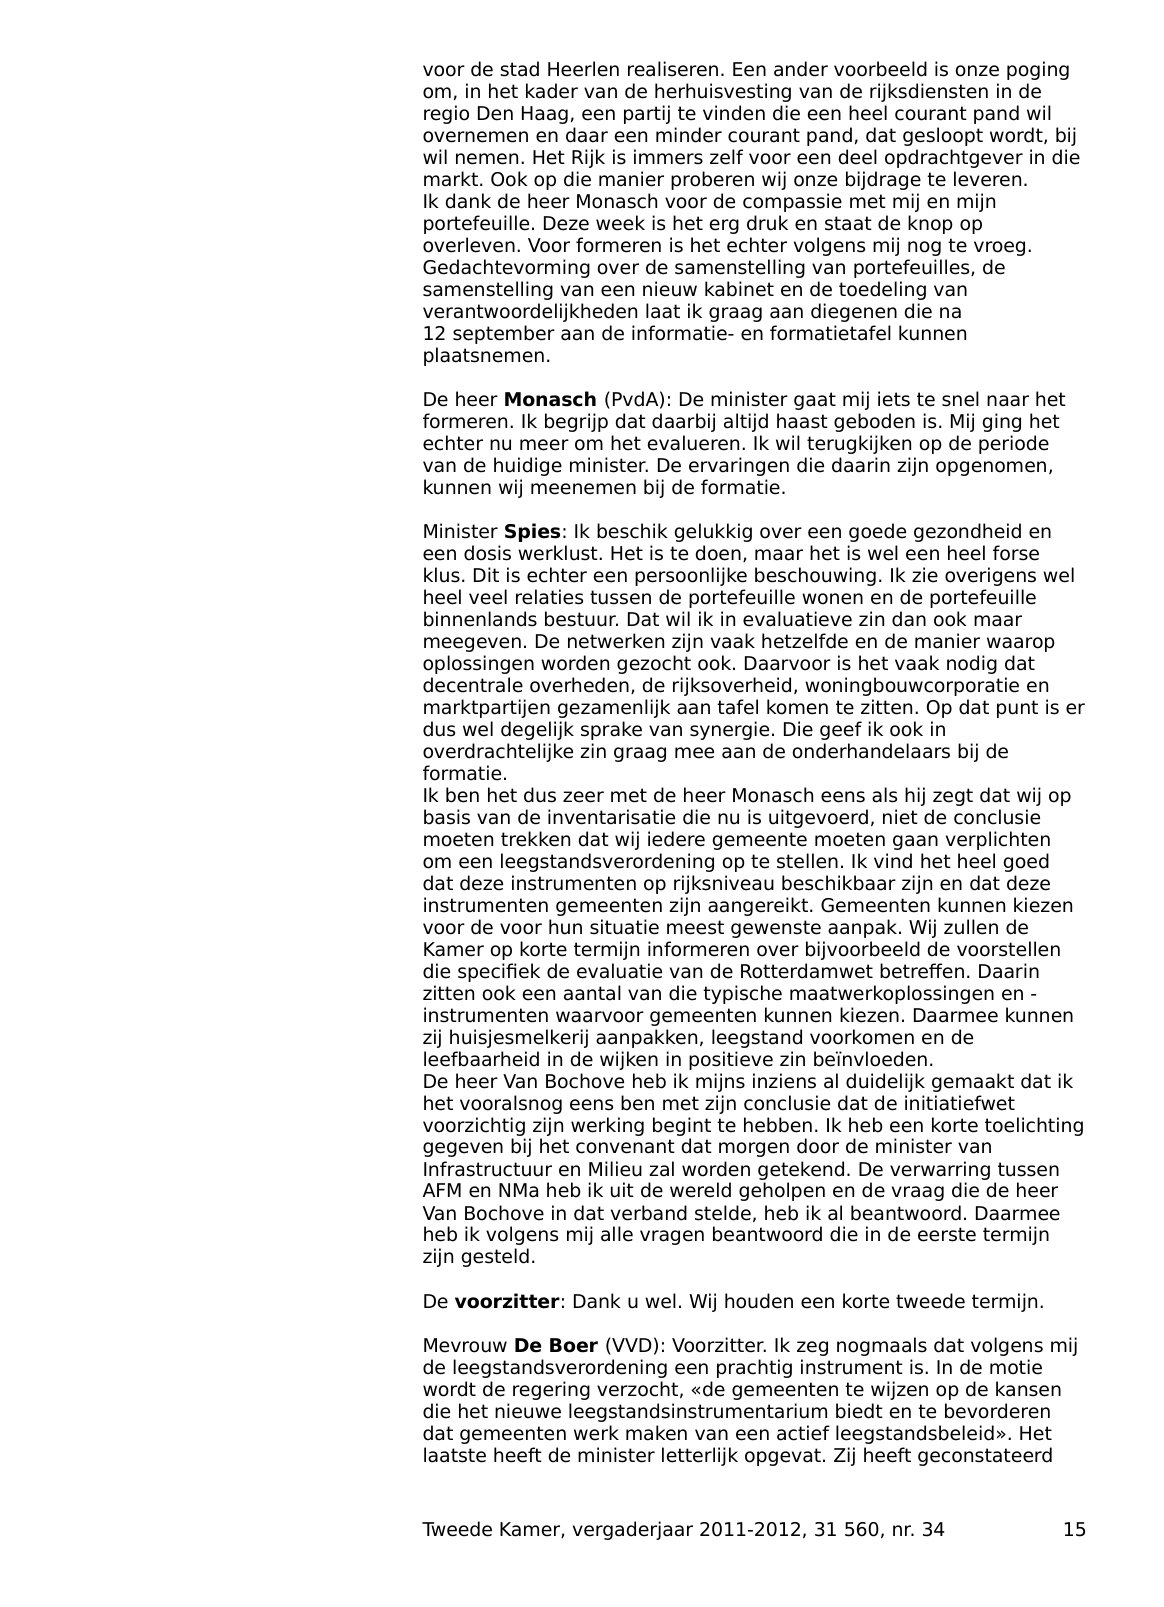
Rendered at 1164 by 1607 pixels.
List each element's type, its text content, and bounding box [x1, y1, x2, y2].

text Mevrouw De Boer (VVD): Voorzitter. Ik zeg nogmaals dat volgens mij de leegstandsverordening een prachtig instrument is. In de motie wordt de regering verzocht, «de gemeenten te wijzen op de kansen die het nieuwe leegstandsinstrumentarium biedt en te bevorderen dat gemeenten werk maken van een actief leegstandsbeleid». Het laatste heeft de minister letterlijk opgevat. Zij heeft geconstateerd [422, 1335, 1087, 1467]
text Ik dank de heer Monasch voor de compassie met mij en mijn portefeuille. Deze week is het erg druk en staat de knop op overleven. Voor formeren is het echter volgens mij nog te vroeg. Gedachtevorming over de samenstelling van portefeuilles, de samenstelling van een nieuw kabinet en de toedeling van verantwoordelijkheden laat ik graag aan diegenen die na 12 september aan de informatie- en formatietafel kunnen plaatsnemen. [422, 191, 1087, 367]
text voor de stad Heerlen realiseren. Een ander voorbeeld is onze poging om, in het kader van de herhuisvesting van de rijksdiensten in de regio Den Haag, een partij te vinden die een heel courant pand wil overnemen en daar een minder courant pand, dat gesloopt wordt, bij wil nemen. Het Rijk is immers zelf voor een deel opdrachtgever in die markt. Ook op die manier proberen wij onze bijdrage te leveren. [422, 59, 1087, 191]
text De heer Van Bochove heb ik mijns inziens al duidelijk gemaakt dat ik het vooralsnog eens ben met zijn conclusie dat de initiatiefwet voorzichtig zijn werking begint te hebben. Ik heb een korte toelichting gegeven bij het convenant dat morgen door de minister van Infrastructuur en Milieu zal worden getekend. De verwarring tussen AFM en NMa heb ik uit de wereld geholpen en de vraag die de heer Van Bochove in dat verband stelde, heb ik al beantwoord. Daarmee heb ik volgens mij alle vragen beantwoord die in de eerste termijn zijn gesteld. [422, 1071, 1087, 1268]
text Ik ben het dus zeer met de heer Monasch eens als hij zegt dat wij op basis van de inventarisatie die nu is uitgevoerd, niet de conclusie moeten trekken dat wij iedere gemeente moeten gaan verplichten om een leegstandsverordening op te stellen. Ik vind het heel goed dat deze instrumenten op rijksniveau beschikbaar zijn en dat deze instrumenten gemeenten zijn aangereikt. Gemeenten kunnen kiezen voor de voor hun situatie meest gewenste aanpak. Wij zullen de Kamer op korte termijn informeren over bijvoorbeeld de voorstellen die specifiek de evaluatie van de Rotterdamwet betreffen. Daarin zitten ook een aantal van die typische maatwerkoplossingen en -instrumenten waarvoor gemeenten kunnen kiezen. Daarmee kunnen zij huisjesmelkerij aanpakken, leegstand voorkomen en de leefbaarheid in de wijken in positieve zin beïnvloeden. [422, 785, 1087, 1071]
text De heer Monasch (PvdA): De minister gaat mij iets te snel naar het formeren. Ik begrijp dat daarbij altijd haast geboden is. Mij ging het echter nu meer om het evalueren. Ik wil terugkijken op de periode van de huidige minister. De ervaringen die daarin zijn opgenomen, kunnen wij meenemen bij de formatie. [422, 389, 1087, 499]
text Minister Spies: Ik beschik gelukkig over een goede gezondheid en een dosis werklust. Het is te doen, maar het is wel een heel forse klus. Dit is echter een persoonlijke beschouwing. Ik zie overigens wel heel veel relaties tussen de portefeuille wonen en de portefeuille binnenlands bestuur. Dat wil ik in evaluatieve zin dan ook maar meegeven. De netwerken zijn vaak hetzelfde en de manier waarop oplossingen worden gezocht ook. Daarvoor is het vaak nodig dat decentrale overheden, de rijksoverheid, woningbouwcorporatie en marktpartijen gezamenlijk aan tafel komen te zitten. Op dat punt is er dus wel degelijk sprake van synergie. Die geef ik ook in overdrachtelijke zin graag mee aan de onderhandelaars bij de formatie. [422, 521, 1087, 785]
text De voorzitter: Dank u wel. Wij houden een korte tweede termijn. [422, 1291, 1087, 1312]
